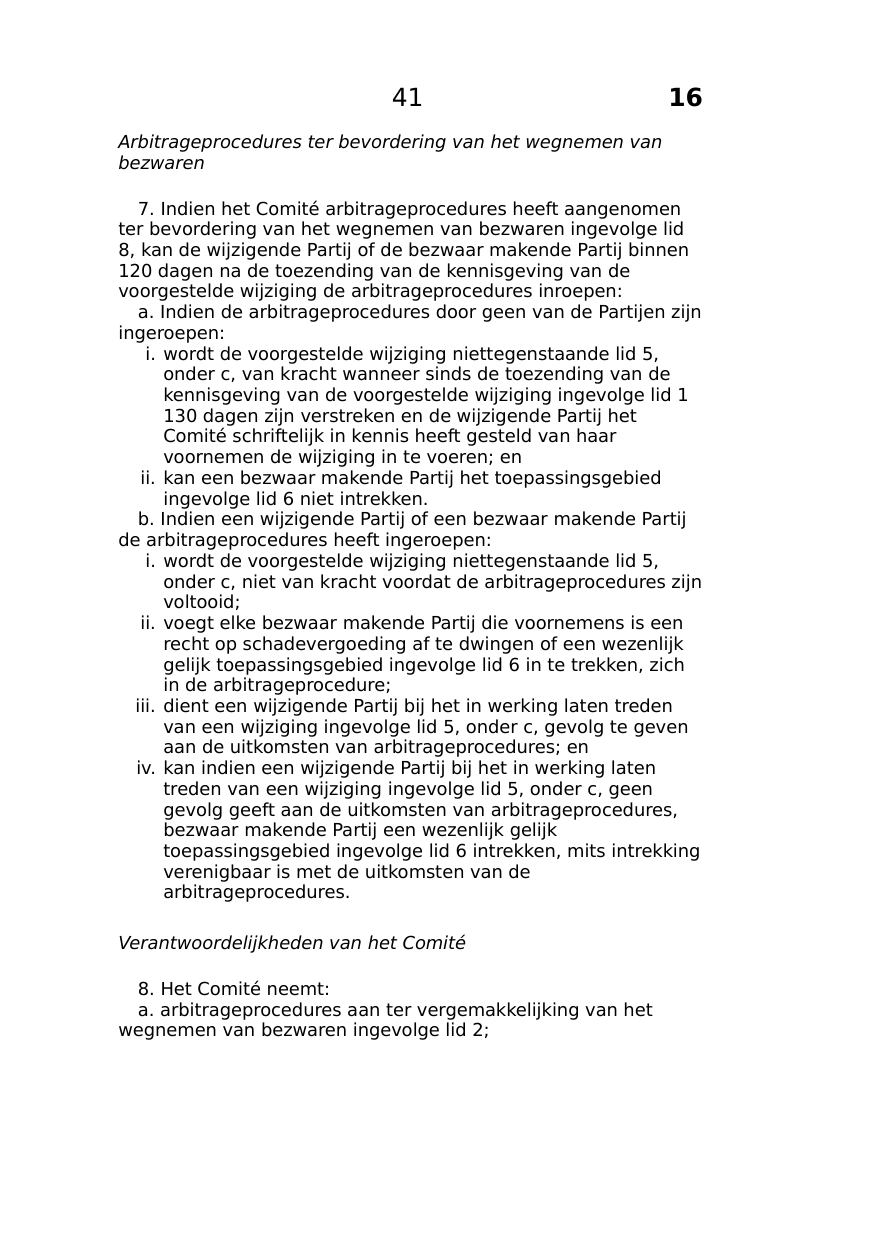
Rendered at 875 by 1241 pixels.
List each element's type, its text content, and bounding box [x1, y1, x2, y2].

text 8. Het Comité neemt: [118, 979, 703, 999]
text a. Indien de arbitrageprocedures door geen van de Partijen zijn ingeroepen: [118, 302, 703, 343]
text i. wordt de voorgestelde wijziging niettegenstaande lid 5, onder c, van kracht wanneer sinds de toezending van de kennisgeving van de voorgestelde wijziging ingevolge lid 1 130 dagen zijn verstreken en de wijzigende Partij het Comité schriftelijk in kennis heeft gesteld van haar voornemen de wijziging in te voeren; en [118, 343, 703, 468]
text i. wordt de voorgestelde wijziging niettegenstaande lid 5, onder c, niet van kracht voordat de arbitrageprocedures zijn voltooid; [118, 551, 703, 613]
subtitle Arbitrageprocedures ter bevordering van het wegnemen van bezwaren [118, 132, 703, 173]
text 7. Indien het Comité arbitrageprocedures heeft aangenomen ter bevordering van het wegnemen van bezwaren ingevolge lid 8, kan de wijzigende Partij of de bezwaar makende Partij binnen 120 dagen na de toezending van de kennisgeving van de voorgestelde wijziging de arbitrageprocedures inroepen: [118, 198, 703, 302]
text iii. dient een wijzigende Partij bij het in werking laten treden van een wijziging ingevolge lid 5, onder c, gevolg te geven aan de uitkomsten van arbitrageprocedures; en [118, 696, 703, 758]
text a. arbitrageprocedures aan ter vergemakkelijking van het wegnemen van bezwaren ingevolge lid 2; [118, 999, 703, 1041]
text ii. kan een bezwaar makende Partij het toepassingsgebied ingevolge lid 6 niet intrekken. [118, 468, 703, 509]
subtitle Verantwoordelijkheden van het Comité [118, 933, 703, 954]
text b. Indien een wijzigende Partij of een bezwaar makende Partij de arbitrageprocedures heeft ingeroepen: [118, 509, 703, 551]
text ii. voegt elke bezwaar makende Partij die voornemens is een recht op schadevergoeding af te dwingen of een wezenlijk gelijk toepassingsgebied ingevolge lid 6 in te trekken, zich in de arbitrageprocedure; [118, 613, 703, 696]
text iv. kan indien een wijzigende Partij bij het in werking laten treden van een wijziging ingevolge lid 5, onder c, geen gevolg geeft aan de uitkomsten van arbitrageprocedures, bezwaar makende Partij een wezenlijk gelijk toepassingsgebied ingevolge lid 6 intrekken, mits intrekking verenigbaar is met de uitkomsten van de arbitrageprocedures. [118, 758, 703, 903]
